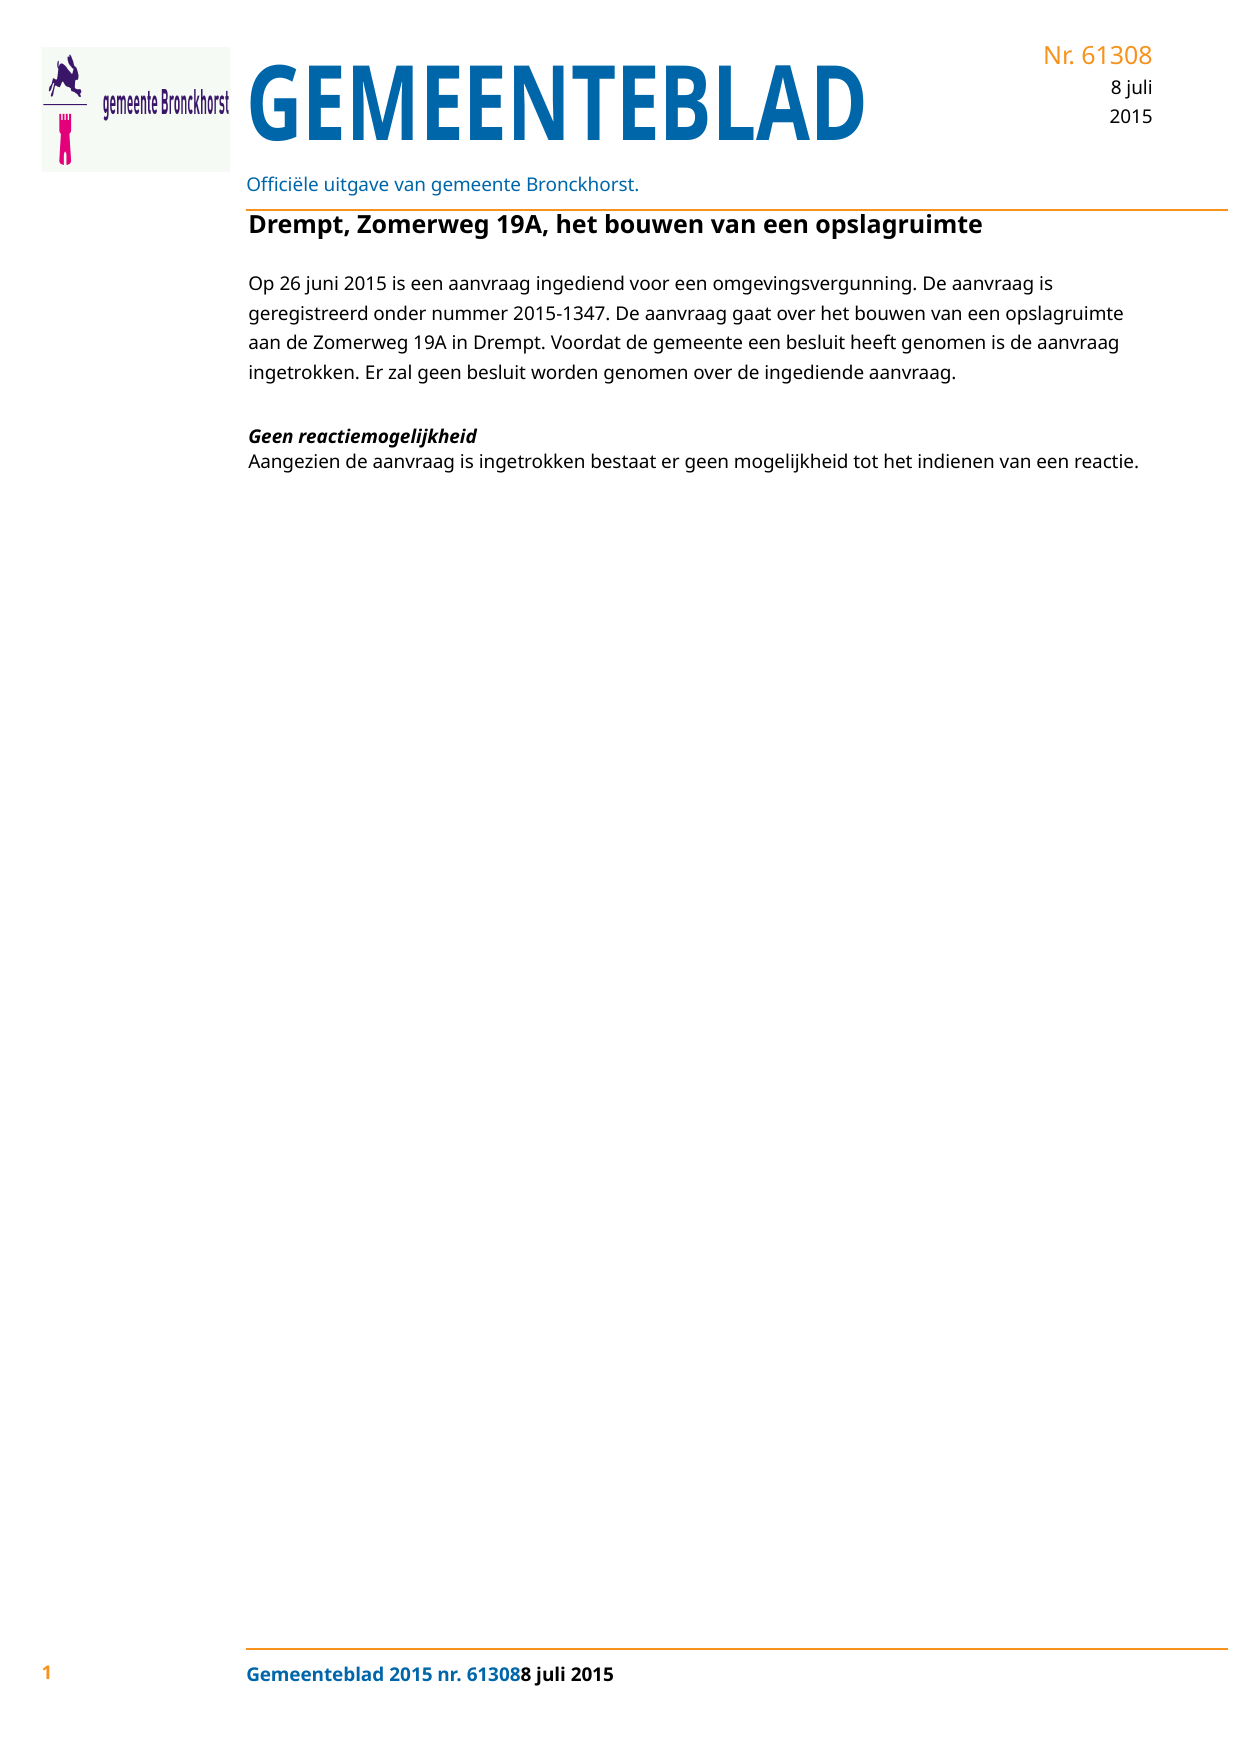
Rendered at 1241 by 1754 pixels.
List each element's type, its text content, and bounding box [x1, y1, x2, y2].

text Drempt, Zomerweg 19A, het bouwen van een opslagruimte [248, 211, 1152, 241]
text Geen reactiemogelijkheid [248, 423, 1152, 449]
picture [41, 47, 231, 172]
text Op 26 juni 2015 is een aanvraag ingediend voor een omgevingsvergunning. De aanvraag is geregistreerd onder nummer 2015-1347. De aanvraag gaat over het bouwen van een opslagruimte aan de Zomerweg 19A in Drempt. Voordat de gemeente een besluit heeft genomen is de aanvraag ingetrokken. Er zal geen besluit worden genomen over de ingediende aanvraag. [248, 270, 1152, 385]
text Aangezien de aanvraag is ingetrokken bestaat er geen mogelijkheid tot het indienen van een reactie. [248, 449, 1152, 474]
